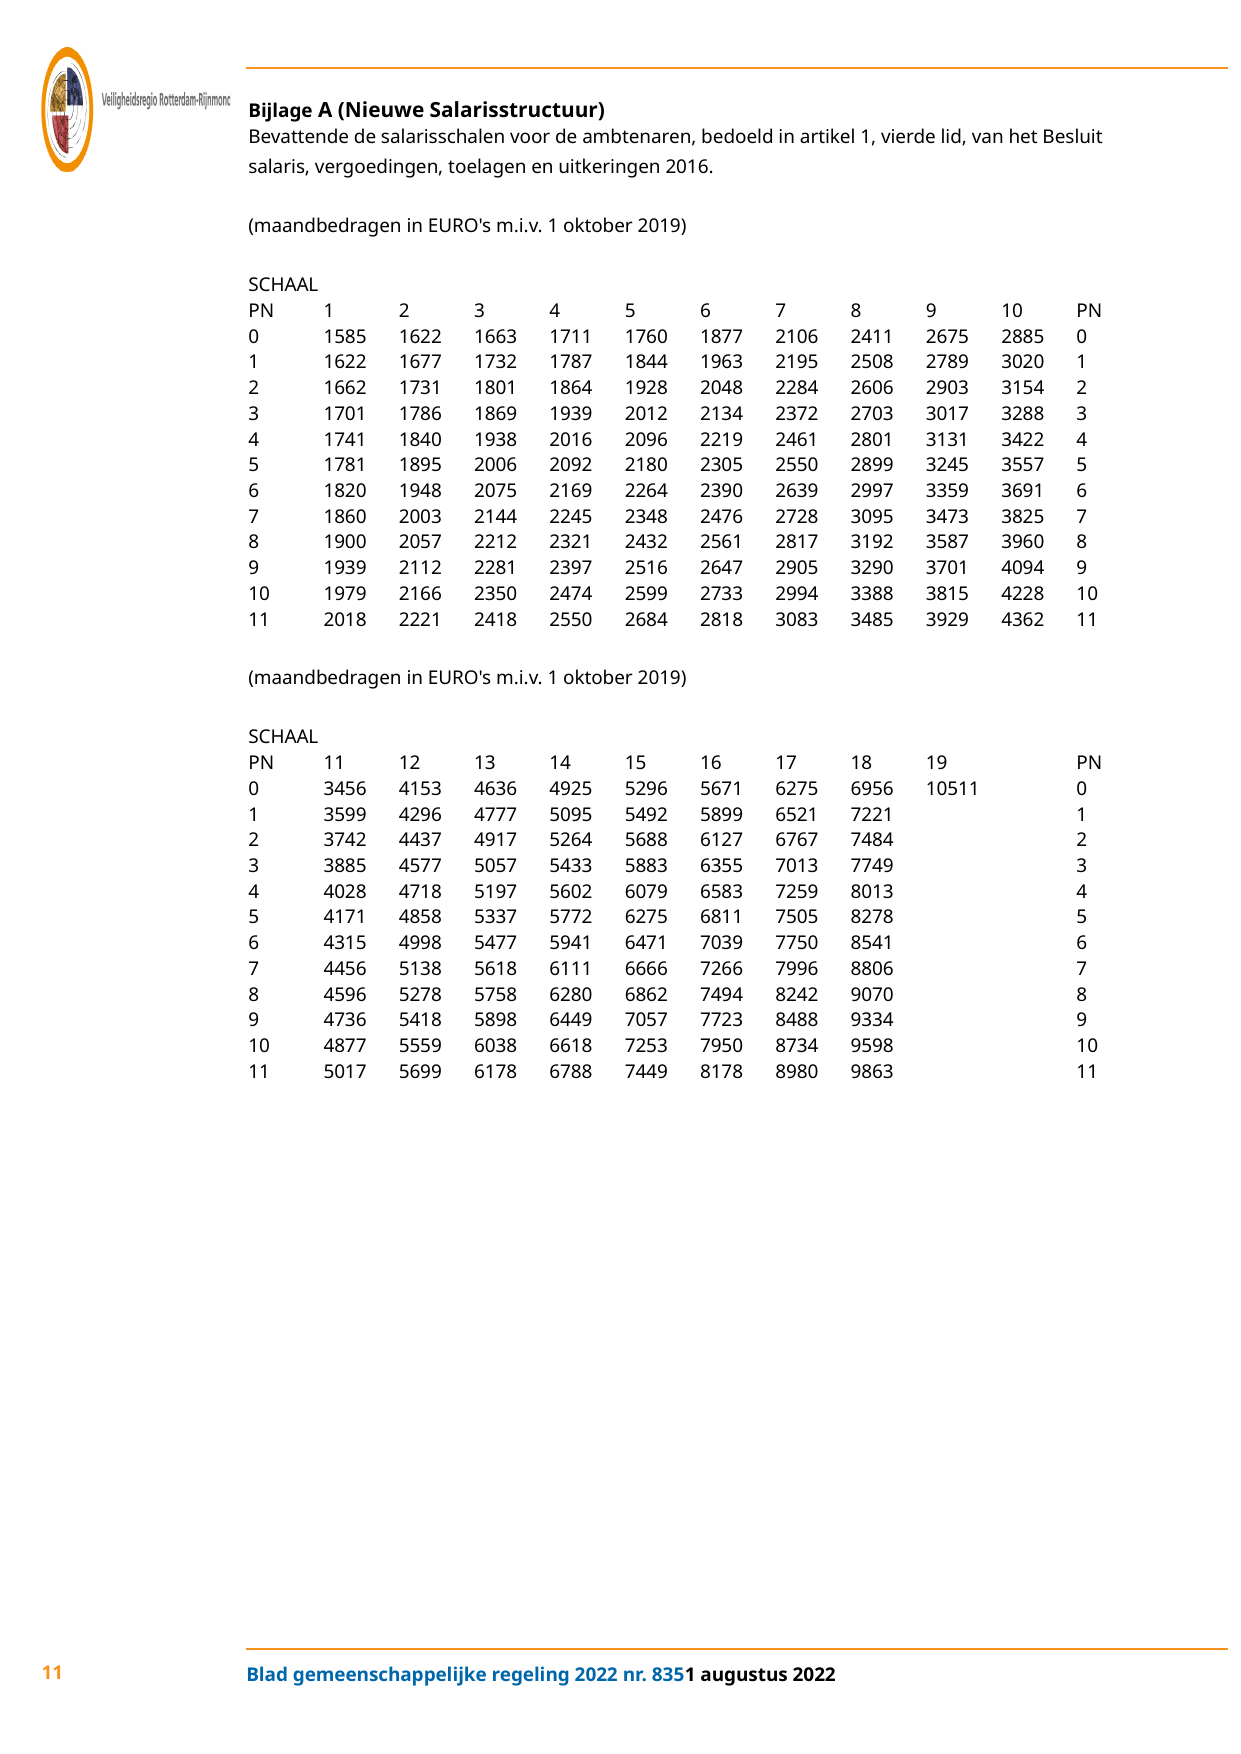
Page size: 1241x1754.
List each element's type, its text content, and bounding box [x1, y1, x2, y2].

table_cell 3388 [850, 580, 926, 606]
table_cell 2169 [549, 477, 624, 503]
table_cell 6275 [625, 904, 700, 929]
table_cell 3885 [323, 852, 398, 878]
table_cell 10 [1076, 1033, 1152, 1058]
table_cell 2903 [926, 374, 1001, 400]
table_cell 1864 [549, 374, 624, 400]
table_cell 3599 [323, 801, 398, 827]
table_cell 6862 [625, 981, 700, 1007]
table_cell 2 [248, 827, 323, 852]
table_cell 2348 [625, 503, 700, 529]
table_cell 3095 [850, 503, 926, 529]
table_cell 6956 [850, 775, 926, 801]
table_cell 1731 [399, 374, 474, 400]
table_cell 9 [1076, 1007, 1152, 1032]
table_cell [1001, 930, 1076, 955]
table_cell 2 [1076, 374, 1152, 400]
table_cell 11 [1076, 606, 1152, 632]
table_cell [926, 852, 1001, 878]
table_cell 1820 [323, 477, 398, 503]
table_cell 2684 [625, 606, 700, 632]
table_cell 4 [248, 878, 323, 904]
table_cell 5278 [399, 981, 474, 1007]
table_cell 1844 [625, 349, 700, 374]
table_cell 3456 [323, 775, 398, 801]
table_cell PN [1076, 297, 1152, 323]
table_cell 5 [1076, 904, 1152, 929]
table_cell 4315 [323, 930, 398, 955]
table_cell 6 [1076, 930, 1152, 955]
table_cell 8980 [775, 1058, 850, 1084]
table_cell 2728 [775, 503, 850, 529]
table_cell 2905 [775, 554, 850, 580]
table_cell 5138 [399, 955, 474, 981]
table_cell 2134 [700, 400, 775, 426]
table_cell 2599 [625, 580, 700, 606]
table_cell 2 [1076, 827, 1152, 852]
table_cell 1663 [474, 323, 549, 348]
table_cell 4636 [474, 775, 549, 801]
table_cell 4718 [399, 878, 474, 904]
table_cell [1001, 955, 1076, 981]
table_cell 2212 [474, 529, 549, 554]
table_cell 5898 [474, 1007, 549, 1032]
table_cell 3288 [1001, 400, 1076, 426]
table_cell 6 [700, 297, 775, 323]
table_cell 2284 [775, 374, 850, 400]
table_cell 2321 [549, 529, 624, 554]
table_cell 2048 [700, 374, 775, 400]
table_cell 2372 [775, 400, 850, 426]
table_cell 2166 [399, 580, 474, 606]
table_cell 3245 [926, 451, 1001, 477]
table_cell [1001, 981, 1076, 1007]
table_cell 7 [1076, 955, 1152, 981]
table_cell 7749 [850, 852, 926, 878]
table_cell 9598 [850, 1033, 926, 1058]
table_cell 8488 [775, 1007, 850, 1032]
table_cell 5057 [474, 852, 549, 878]
table_cell 7494 [700, 981, 775, 1007]
table_cell 1 [248, 349, 323, 374]
table_header [625, 724, 700, 749]
table_cell 5017 [323, 1058, 398, 1084]
table_cell [1001, 775, 1076, 801]
table_cell 4171 [323, 904, 398, 929]
table_cell 2899 [850, 451, 926, 477]
table_cell [926, 827, 1001, 852]
table_cell 1677 [399, 349, 474, 374]
table_cell 5 [248, 904, 323, 929]
table_cell 5941 [549, 930, 624, 955]
table_cell 6618 [549, 1033, 624, 1058]
table_cell 2994 [775, 580, 850, 606]
table_cell 16 [700, 749, 775, 775]
table_cell [1001, 749, 1076, 775]
table_cell 10 [1001, 297, 1076, 323]
table_cell 7057 [625, 1007, 700, 1032]
table_cell 11 [248, 1058, 323, 1084]
table_cell 15 [625, 749, 700, 775]
table_cell 9 [926, 297, 1001, 323]
table_cell 3691 [1001, 477, 1076, 503]
table_cell 6355 [700, 852, 775, 878]
table_cell 6 [1076, 477, 1152, 503]
table_cell 1711 [549, 323, 624, 348]
table_cell 10 [1076, 580, 1152, 606]
table_cell 9863 [850, 1058, 926, 1084]
table_header [850, 724, 926, 749]
table_cell 7505 [775, 904, 850, 929]
table_cell 2012 [625, 400, 700, 426]
table_cell 5197 [474, 878, 549, 904]
table_cell 8 [1076, 981, 1152, 1007]
table_cell [926, 930, 1001, 955]
table_cell 5883 [625, 852, 700, 878]
table_cell 4153 [399, 775, 474, 801]
text (maandbedragen in EURO's m.i.v. 1 oktober 2019) [248, 212, 1152, 238]
table_cell 8013 [850, 878, 926, 904]
table_cell 2550 [775, 451, 850, 477]
table_cell 6788 [549, 1058, 624, 1084]
table_cell 7 [775, 297, 850, 323]
text Bijlage A (Nieuwe Salarisstructuur) [248, 95, 1152, 123]
table_cell 2639 [775, 477, 850, 503]
table_cell 6111 [549, 955, 624, 981]
table_cell [1001, 852, 1076, 878]
table_cell 9 [248, 1007, 323, 1032]
table_cell 8541 [850, 930, 926, 955]
table_cell 2789 [926, 349, 1001, 374]
table_cell 4 [1076, 878, 1152, 904]
table_cell 2221 [399, 606, 474, 632]
table_cell 3083 [775, 606, 850, 632]
table_cell 2 [399, 297, 474, 323]
table_cell 1938 [474, 426, 549, 451]
table_cell 2219 [700, 426, 775, 451]
table_cell [926, 878, 1001, 904]
table_cell 2561 [700, 529, 775, 554]
table_cell 2390 [700, 477, 775, 503]
table_cell [1001, 1033, 1076, 1058]
table_cell 4736 [323, 1007, 398, 1032]
table_cell 3422 [1001, 426, 1076, 451]
table_cell 4296 [399, 801, 474, 827]
table_cell 5602 [549, 878, 624, 904]
picture [41, 47, 231, 172]
table_cell 10 [248, 580, 323, 606]
table_cell 8 [248, 529, 323, 554]
table_cell 1869 [474, 400, 549, 426]
table_cell 5418 [399, 1007, 474, 1032]
table_cell 1585 [323, 323, 398, 348]
table_cell 2397 [549, 554, 624, 580]
table_cell 4094 [1001, 554, 1076, 580]
table_header [549, 724, 624, 749]
table_cell 3587 [926, 529, 1001, 554]
table_cell 6 [248, 477, 323, 503]
table_cell 5337 [474, 904, 549, 929]
table_cell [1001, 1058, 1076, 1084]
table_cell [1001, 878, 1076, 904]
table_cell 1701 [323, 400, 398, 426]
table_cell 5 [248, 451, 323, 477]
table_cell 1 [1076, 349, 1152, 374]
table_cell 7750 [775, 930, 850, 955]
table_cell 6127 [700, 827, 775, 852]
table_cell 2245 [549, 503, 624, 529]
table_cell 1 [323, 297, 398, 323]
table_cell 1622 [399, 323, 474, 348]
table_cell 1840 [399, 426, 474, 451]
table_cell 10 [248, 1033, 323, 1058]
table_cell 2647 [700, 554, 775, 580]
table_cell 11 [248, 606, 323, 632]
table_cell [1001, 827, 1076, 852]
table_cell 2195 [775, 349, 850, 374]
table_cell 8806 [850, 955, 926, 981]
table_cell 2144 [474, 503, 549, 529]
table_cell 7 [248, 503, 323, 529]
table_cell 4 [248, 426, 323, 451]
table_cell [926, 801, 1001, 827]
table_cell 4917 [474, 827, 549, 852]
table_cell 6811 [700, 904, 775, 929]
table_cell 2418 [474, 606, 549, 632]
table_cell 6666 [625, 955, 700, 981]
table_cell 5492 [625, 801, 700, 827]
table_cell 3815 [926, 580, 1001, 606]
table_cell 7484 [850, 827, 926, 852]
table_cell 5095 [549, 801, 624, 827]
table_cell 6583 [700, 878, 775, 904]
table_cell 2818 [700, 606, 775, 632]
table_cell PN [248, 297, 323, 323]
table_cell 8278 [850, 904, 926, 929]
table_cell 5433 [549, 852, 624, 878]
table_cell 3 [248, 852, 323, 878]
table_header SCHAAL [248, 271, 1152, 297]
table_cell 2606 [850, 374, 926, 400]
table_cell 5 [625, 297, 700, 323]
table_cell 3 [1076, 852, 1152, 878]
table_cell 11 [323, 749, 398, 775]
table_cell 1900 [323, 529, 398, 554]
table_cell 3 [474, 297, 549, 323]
table_cell 2006 [474, 451, 549, 477]
table_cell 1662 [323, 374, 398, 400]
table_cell 2461 [775, 426, 850, 451]
table_cell 5699 [399, 1058, 474, 1084]
table_cell 12 [399, 749, 474, 775]
table_cell 3473 [926, 503, 1001, 529]
table_cell 4437 [399, 827, 474, 852]
table_cell 2508 [850, 349, 926, 374]
table_cell 4028 [323, 878, 398, 904]
table_cell 2281 [474, 554, 549, 580]
table_cell 2075 [474, 477, 549, 503]
table_cell 2885 [1001, 323, 1076, 348]
table_cell 1877 [700, 323, 775, 348]
table_cell [926, 1033, 1001, 1058]
table_cell 6767 [775, 827, 850, 852]
table_cell 6079 [625, 878, 700, 904]
table_cell 4596 [323, 981, 398, 1007]
table_cell 4877 [323, 1033, 398, 1058]
table_cell 7723 [700, 1007, 775, 1032]
table_cell 0 [1076, 775, 1152, 801]
table_cell 5671 [700, 775, 775, 801]
table_cell 4228 [1001, 580, 1076, 606]
table_cell 3 [1076, 400, 1152, 426]
table_cell 3020 [1001, 349, 1076, 374]
table_cell 1948 [399, 477, 474, 503]
table_cell 6280 [549, 981, 624, 1007]
table_cell 6178 [474, 1058, 549, 1084]
table_cell PN [248, 749, 323, 775]
table_cell 8242 [775, 981, 850, 1007]
table_cell 2350 [474, 580, 549, 606]
table_cell 13 [474, 749, 549, 775]
table_cell 2057 [399, 529, 474, 554]
table_cell 2180 [625, 451, 700, 477]
table_cell 5772 [549, 904, 624, 929]
table_cell 7 [248, 955, 323, 981]
table_header [474, 724, 549, 749]
table_cell 2675 [926, 323, 1001, 348]
table_cell 5899 [700, 801, 775, 827]
table_cell 11 [1076, 1058, 1152, 1084]
table_cell 2305 [700, 451, 775, 477]
table_cell 2411 [850, 323, 926, 348]
table_cell 2003 [399, 503, 474, 529]
table_cell 3929 [926, 606, 1001, 632]
table_cell 7950 [700, 1033, 775, 1058]
table_header [1076, 724, 1152, 749]
table_cell 6275 [775, 775, 850, 801]
table_cell 4362 [1001, 606, 1076, 632]
table_cell 2264 [625, 477, 700, 503]
table_header [775, 724, 850, 749]
table_cell [926, 1007, 1001, 1032]
table_cell 7259 [775, 878, 850, 904]
table_cell 2817 [775, 529, 850, 554]
table_cell 6038 [474, 1033, 549, 1058]
table_cell 7996 [775, 955, 850, 981]
table_cell [1001, 801, 1076, 827]
table_cell 6521 [775, 801, 850, 827]
table_header [926, 724, 1001, 749]
table_cell 5618 [474, 955, 549, 981]
table_cell 3701 [926, 554, 1001, 580]
table_cell 1895 [399, 451, 474, 477]
table_cell 4456 [323, 955, 398, 981]
table_cell 2550 [549, 606, 624, 632]
table_cell 1732 [474, 349, 549, 374]
table_cell 18 [850, 749, 926, 775]
table_cell 4858 [399, 904, 474, 929]
table_cell 3 [248, 400, 323, 426]
table_cell 2096 [625, 426, 700, 451]
table_cell 5296 [625, 775, 700, 801]
table_cell 1939 [323, 554, 398, 580]
table_cell 2 [248, 374, 323, 400]
table_cell 1786 [399, 400, 474, 426]
table_cell 1 [1076, 801, 1152, 827]
table_cell [926, 955, 1001, 981]
table_cell 1939 [549, 400, 624, 426]
text Bevattende de salarisschalen voor de ambtenaren, bedoeld in artikel 1, vierde lid, van het Besluit salaris, vergoedingen, toelagen en uitkeringen 2016. [248, 123, 1152, 179]
table_cell 9070 [850, 981, 926, 1007]
table_cell 6 [248, 930, 323, 955]
table_cell 2516 [625, 554, 700, 580]
table_cell 8 [248, 981, 323, 1007]
table_cell 19 [926, 749, 1001, 775]
table_cell 8 [1076, 529, 1152, 554]
table_cell 5559 [399, 1033, 474, 1058]
table_cell [926, 904, 1001, 929]
table_cell 1801 [474, 374, 549, 400]
table_cell 3290 [850, 554, 926, 580]
table_cell 17 [775, 749, 850, 775]
table_cell 2703 [850, 400, 926, 426]
table_cell [926, 1058, 1001, 1084]
table_header [399, 724, 474, 749]
table_cell 4 [549, 297, 624, 323]
table_cell 7449 [625, 1058, 700, 1084]
table_cell PN [1076, 749, 1152, 775]
table_cell 2801 [850, 426, 926, 451]
table_cell 4777 [474, 801, 549, 827]
table_cell 3131 [926, 426, 1001, 451]
table_cell 3154 [1001, 374, 1076, 400]
table_cell 7013 [775, 852, 850, 878]
table_cell 8 [850, 297, 926, 323]
table_cell 1928 [625, 374, 700, 400]
table_cell [926, 981, 1001, 1007]
table_cell 1781 [323, 451, 398, 477]
table_cell 1760 [625, 323, 700, 348]
table_cell 8178 [700, 1058, 775, 1084]
table_cell 1860 [323, 503, 398, 529]
table_cell 14 [549, 749, 624, 775]
table_cell [1001, 1007, 1076, 1032]
table_cell 5688 [625, 827, 700, 852]
table_cell 4 [1076, 426, 1152, 451]
table_cell 5477 [474, 930, 549, 955]
table_cell 2016 [549, 426, 624, 451]
table_cell 2474 [549, 580, 624, 606]
table_cell 3742 [323, 827, 398, 852]
table_cell 7253 [625, 1033, 700, 1058]
table_cell 6449 [549, 1007, 624, 1032]
table_header SCHAAL [248, 724, 398, 749]
table_header [700, 724, 775, 749]
table_header [1001, 724, 1076, 749]
table_cell 1622 [323, 349, 398, 374]
table_cell 4998 [399, 930, 474, 955]
table_cell 7 [1076, 503, 1152, 529]
table_cell 1979 [323, 580, 398, 606]
table_cell 2092 [549, 451, 624, 477]
table_cell 7039 [700, 930, 775, 955]
table_cell 1 [248, 801, 323, 827]
table_cell 4925 [549, 775, 624, 801]
table_cell 0 [248, 775, 323, 801]
table_cell 7266 [700, 955, 775, 981]
table_cell 3557 [1001, 451, 1076, 477]
table_cell [1001, 904, 1076, 929]
table_cell 7221 [850, 801, 926, 827]
table_cell 5264 [549, 827, 624, 852]
table_cell 8734 [775, 1033, 850, 1058]
table_cell 4577 [399, 852, 474, 878]
table_cell 2733 [700, 580, 775, 606]
table_cell 2476 [700, 503, 775, 529]
table_cell 2106 [775, 323, 850, 348]
table_cell 1741 [323, 426, 398, 451]
table_cell 3359 [926, 477, 1001, 503]
table_cell 9334 [850, 1007, 926, 1032]
table_cell 1787 [549, 349, 624, 374]
table_cell 0 [1076, 323, 1152, 348]
table_cell 3485 [850, 606, 926, 632]
table_cell 2997 [850, 477, 926, 503]
table_cell 2018 [323, 606, 398, 632]
table_cell 5 [1076, 451, 1152, 477]
table_cell 9 [1076, 554, 1152, 580]
table_cell 2112 [399, 554, 474, 580]
table_cell 3017 [926, 400, 1001, 426]
table_cell 2432 [625, 529, 700, 554]
table_cell 0 [248, 323, 323, 348]
table_cell 1963 [700, 349, 775, 374]
table_cell 6471 [625, 930, 700, 955]
table_cell 5758 [474, 981, 549, 1007]
table_cell 3825 [1001, 503, 1076, 529]
table_cell 3960 [1001, 529, 1076, 554]
table_cell 9 [248, 554, 323, 580]
table_cell 10511 [926, 775, 1001, 801]
table_cell 3192 [850, 529, 926, 554]
text (maandbedragen in EURO's m.i.v. 1 oktober 2019) [248, 664, 1152, 690]
